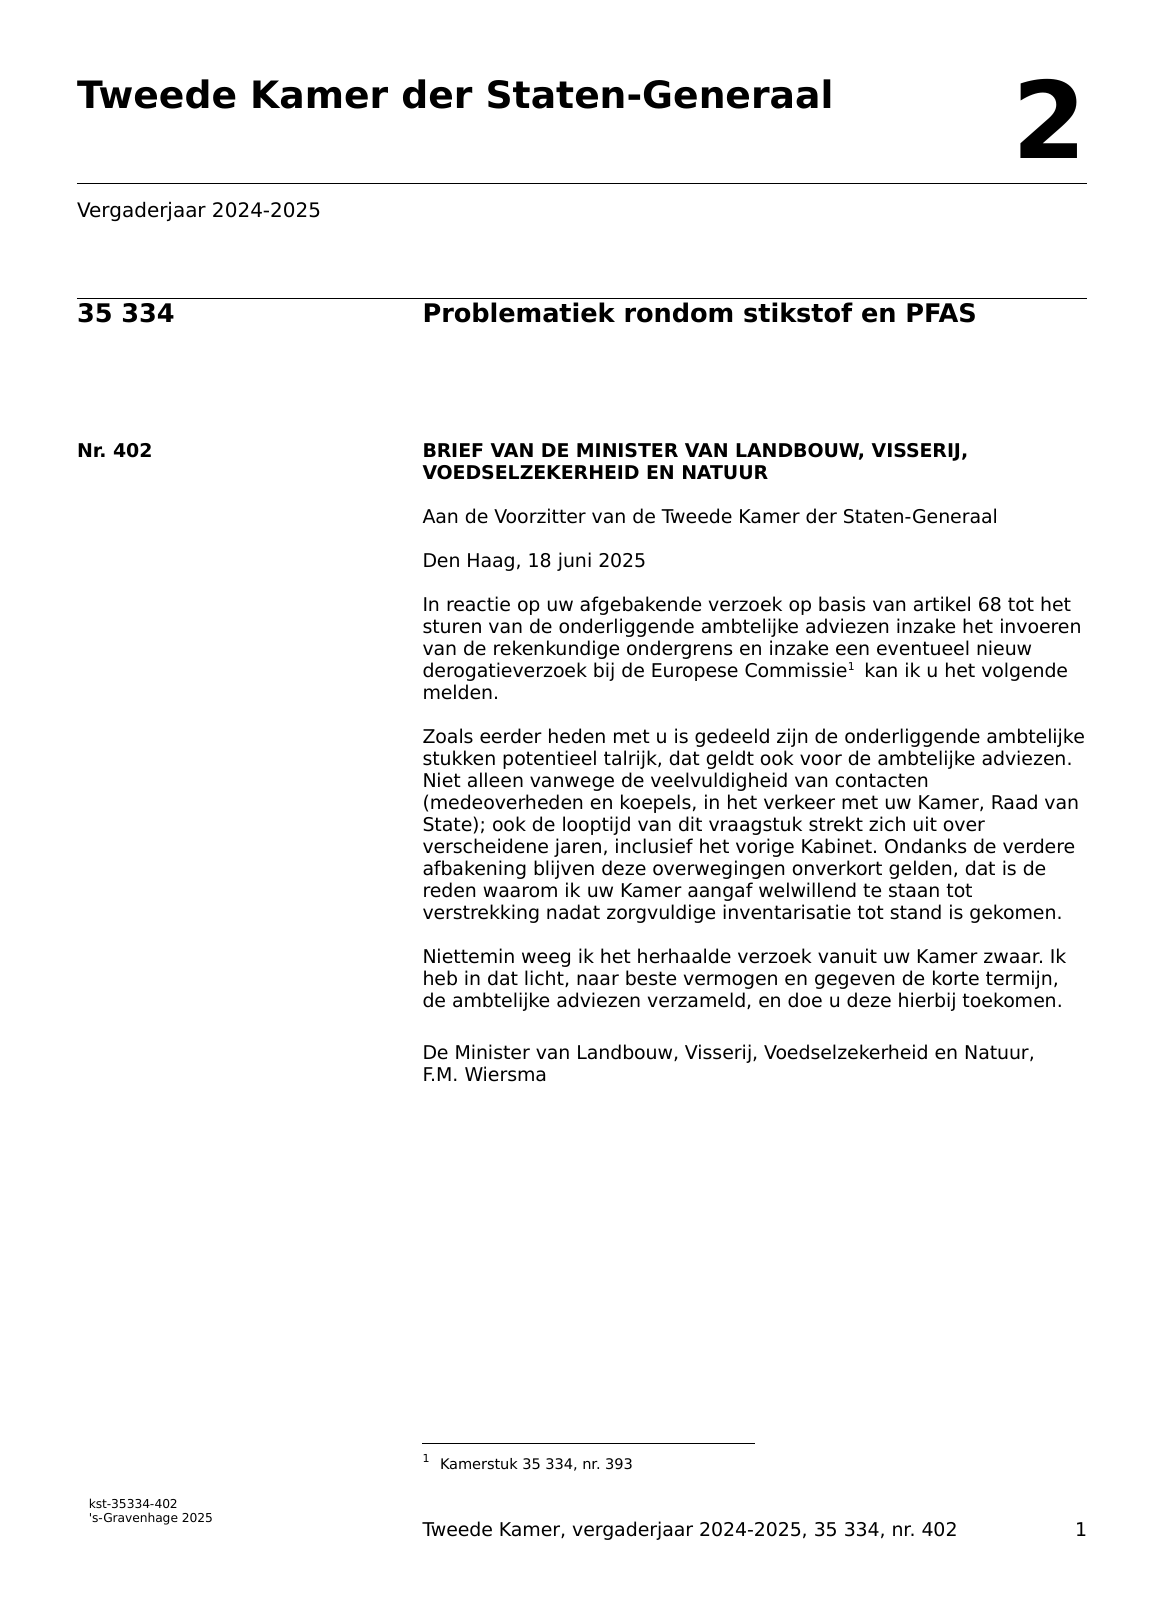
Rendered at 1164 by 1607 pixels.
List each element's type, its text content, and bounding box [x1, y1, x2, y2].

table_header Tweede Kamer der Staten-Generaal [77, 59, 886, 183]
text Kamerstuk 35 334, nr. 393 [422, 1452, 1087, 1474]
text kst-35334-402 [88, 1497, 323, 1511]
subtitle 35 334 Problematiek rondom stikstof en PFAS [77, 299, 1087, 329]
text Aan de Voorzitter van de Tweede Kamer der Staten-Generaal [422, 506, 1087, 528]
table_header 2 [886, 59, 1087, 183]
subtitle Nr. 402 BRIEF VAN DE MINISTER VAN LANDBOUW, VISSERIJ, VOEDSELZEKERHEID EN NATUUR [77, 440, 1087, 484]
table_cell Vergaderjaar 2024-2025 [77, 184, 1087, 298]
text Niettemin weeg ik het herhaalde verzoek vanuit uw Kamer zwaar. Ik heb in dat licht, naar beste vermogen en gegeven de korte termijn, de ambtelijke adviezen verzameld, en doe u deze hierbij toekomen. [422, 946, 1087, 1012]
text 's-Gravenhage 2025 [88, 1511, 323, 1525]
text In reactie op uw afgebakende verzoek op basis van artikel 68 tot het sturen van de onderliggende ambtelijke adviezen inzake het invoeren van de rekenkundige ondergrens en inzake een eventueel nieuw derogatieverzoek bij de Europese Commissie kan ik u het volgende melden. [422, 594, 1087, 704]
text Zoals eerder heden met u is gedeeld zijn de onderliggende ambtelijke stukken potentieel talrijk, dat geldt ook voor de ambtelijke adviezen. Niet alleen vanwege de veelvuldigheid van contacten (medeoverheden en koepels, in het verkeer met uw Kamer, Raad van State); ook de looptijd van dit vraagstuk strekt zich uit over verscheidene jaren, inclusief het vorige Kabinet. Ondanks de verdere afbakening blijven deze overwegingen onverkort gelden, dat is de reden waarom ik uw Kamer aangaf welwillend te staan tot verstrekking nadat zorgvuldige inventarisatie tot stand is gekomen. [422, 726, 1087, 924]
text Den Haag, 18 juni 2025 [422, 550, 1087, 572]
text De Minister van Landbouw, Visserij, Voedselzekerheid en Natuur, F.M. Wiersma [422, 1042, 1087, 1086]
